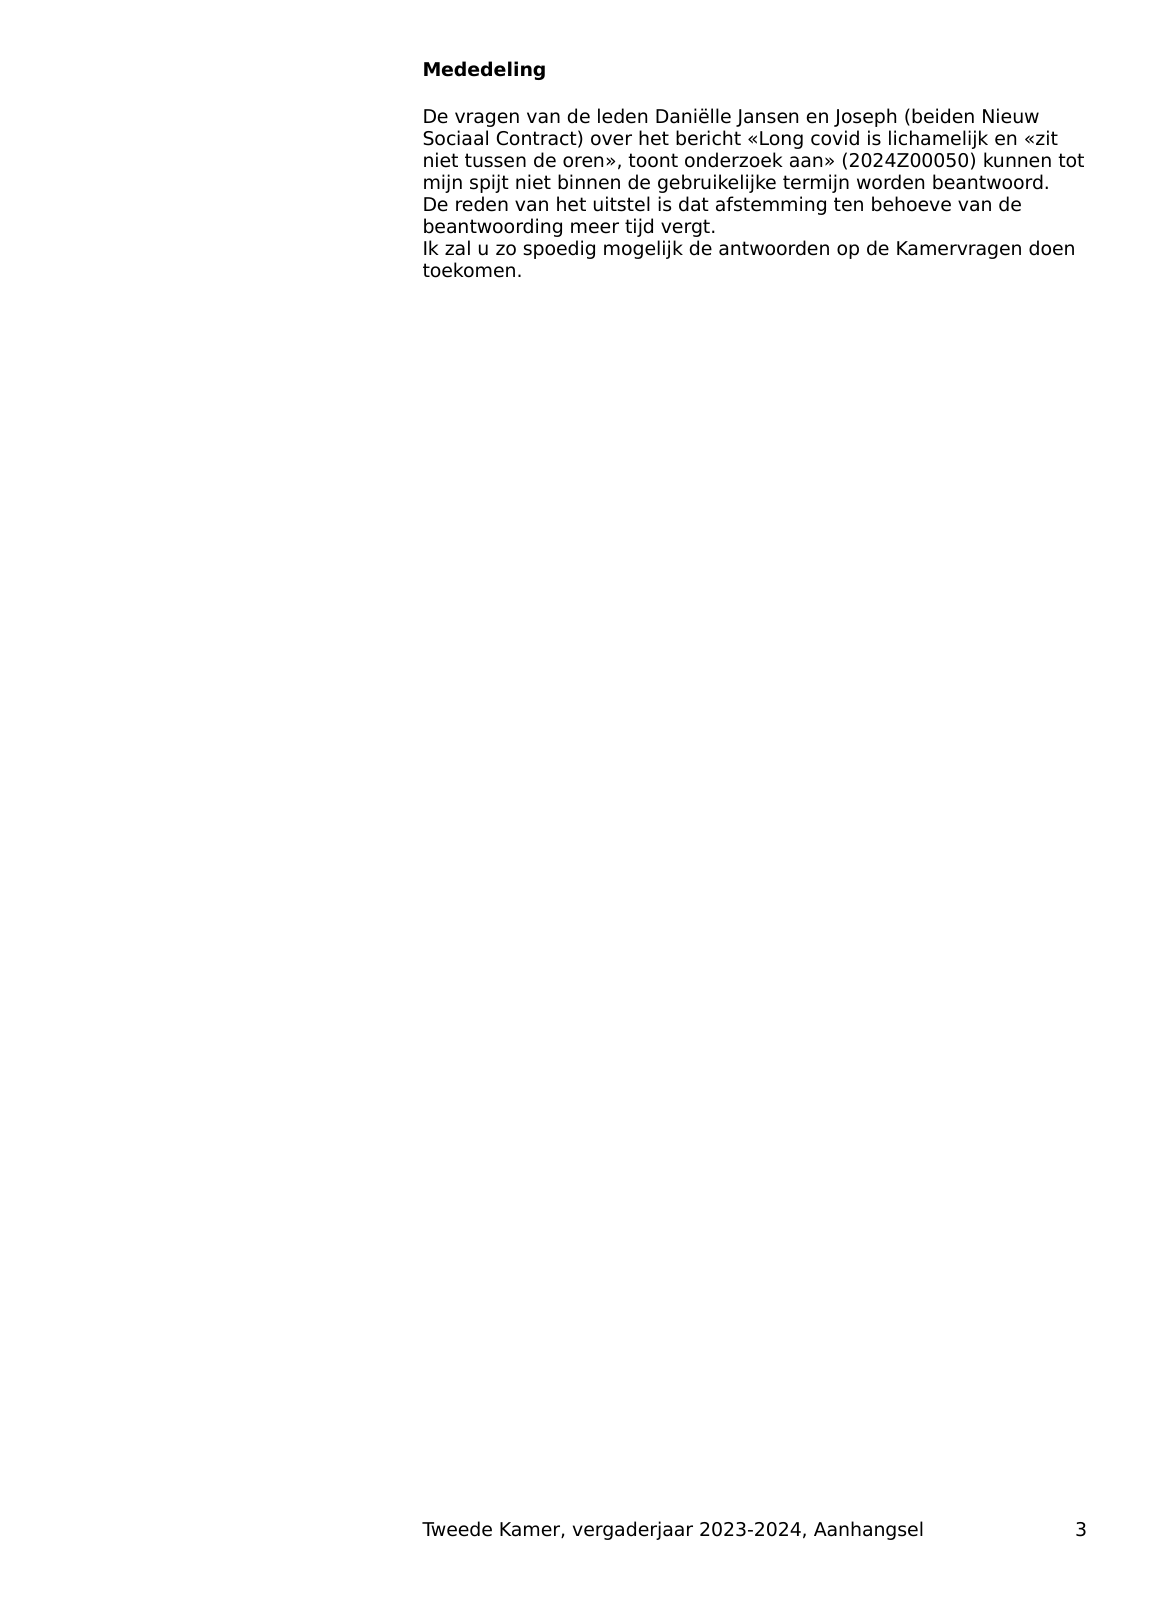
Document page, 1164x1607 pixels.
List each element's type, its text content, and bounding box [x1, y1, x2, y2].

text De vragen van de leden Daniëlle Jansen en Joseph (beiden Nieuw Sociaal Contract) over het bericht «Long covid is lichamelijk en «zit niet tussen de oren», toont onderzoek aan» (2024Z00050) kunnen tot mijn spijt niet binnen de gebruikelijke termijn worden beantwoord. [422, 106, 1087, 194]
text Ik zal u zo spoedig mogelijk de antwoorden op de Kamervragen doen toekomen. [422, 238, 1087, 282]
text De reden van het uitstel is dat afstemming ten behoeve van de beantwoording meer tijd vergt. [422, 194, 1087, 238]
subtitle Mededeling [422, 59, 1087, 81]
